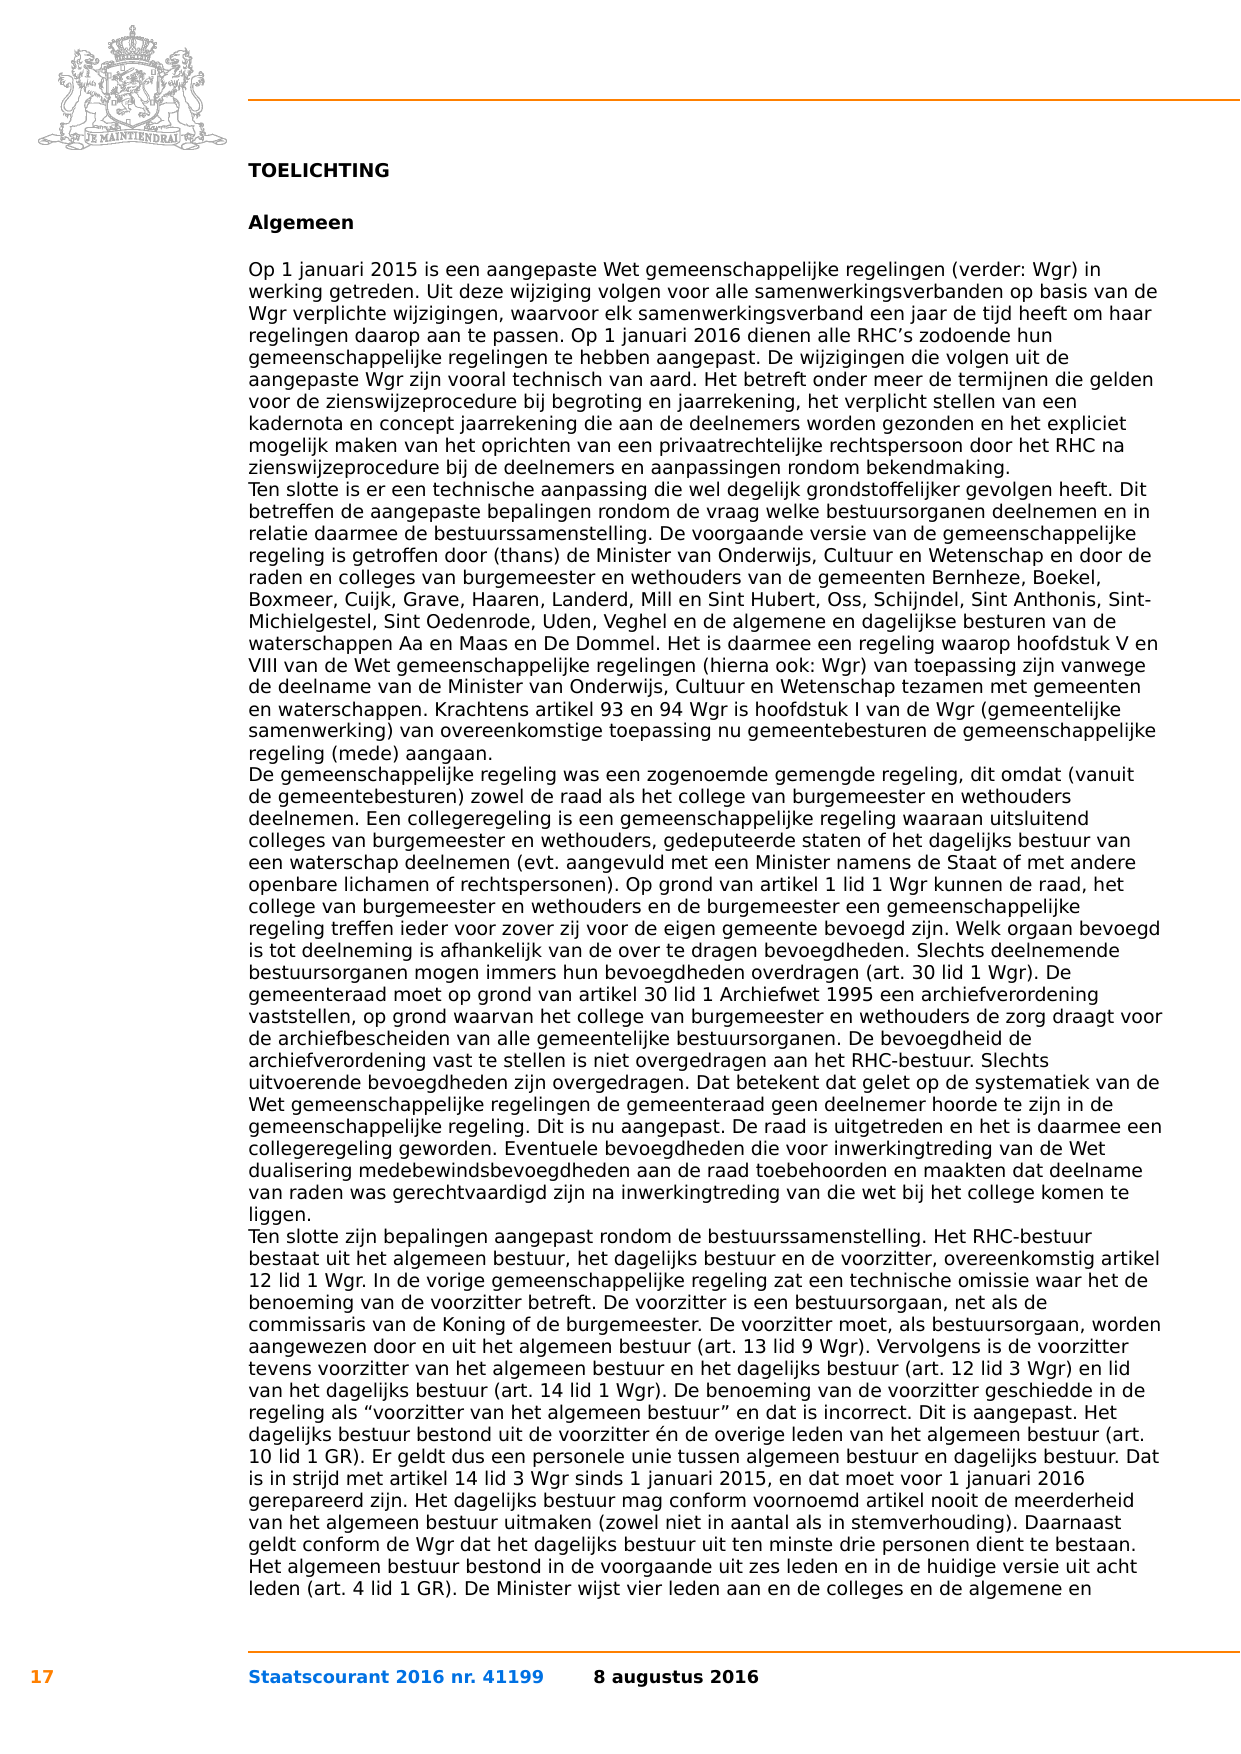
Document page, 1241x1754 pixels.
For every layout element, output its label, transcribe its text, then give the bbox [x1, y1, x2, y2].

subtitle Algemeen [248, 212, 1163, 234]
text Ten slotte is er een technische aanpassing die wel degelijk grondstoffelijker gevolgen heeft. Dit betreffen de aangepaste bepalingen rondom de vraag welke bestuursorganen deelnemen en in relatie daarmee de bestuurssamenstelling. De voorgaande versie van de gemeenschappelijke regeling is getroffen door (thans) de Minister van Onderwijs, Cultuur en Wetenschap en door de raden en colleges van burgemeester en wethouders van de gemeenten Bernheze, Boekel, Boxmeer, Cuijk, Grave, Haaren, Landerd, Mill en Sint Hubert, Oss, Schijndel, Sint Anthonis, Sint-Michielgestel, Sint Oedenrode, Uden, Veghel en de algemene en dagelijkse besturen van de waterschappen Aa en Maas en De Dommel. Het is daarmee een regeling waarop hoofdstuk V en VIII van de Wet gemeenschappelijke regelingen (hierna ook: Wgr) van toepassing zijn vanwege de deelname van de Minister van Onderwijs, Cultuur en Wetenschap tezamen met gemeenten en waterschappen. Krachtens artikel 93 en 94 Wgr is hoofdstuk I van de Wgr (gemeentelijke samenwerking) van overeenkomstige toepassing nu gemeentebesturen de gemeenschappelijke regeling (mede) aangaan. [248, 479, 1163, 764]
picture [38, 25, 227, 150]
text Op 1 januari 2015 is een aangepaste Wet gemeenschappelijke regelingen (verder: Wgr) in werking getreden. Uit deze wijziging volgen voor alle samenwerkingsverbanden op basis van de Wgr verplichte wijzigingen, waarvoor elk samenwerkingsverband een jaar de tijd heeft om haar regelingen daarop aan te passen. Op 1 januari 2016 dienen alle RHC’s zodoende hun gemeenschappelijke regelingen te hebben aangepast. De wijzigingen die volgen uit de aangepaste Wgr zijn vooral technisch van aard. Het betreft onder meer de termijnen die gelden voor de zienswijzeprocedure bij begroting en jaarrekening, het verplicht stellen van een kadernota en concept jaarrekening die aan de deelnemers worden gezonden en het expliciet mogelijk maken van het oprichten van een privaatrechtelijke rechtspersoon door het RHC na zienswijzeprocedure bij de deelnemers en aanpassingen rondom bekendmaking. [248, 259, 1163, 479]
text De gemeenschappelijke regeling was een zogenoemde gemengde regeling, dit omdat (vanuit de gemeentebesturen) zowel de raad als het college van burgemeester en wethouders deelnemen. Een collegeregeling is een gemeenschappelijke regeling waaraan uitsluitend colleges van burgemeester en wethouders, gedeputeerde staten of het dagelijks bestuur van een waterschap deelnemen (evt. aangevuld met een Minister namens de Staat of met andere openbare lichamen of rechtspersonen). Op grond van artikel 1 lid 1 Wgr kunnen de raad, het college van burgemeester en wethouders en de burgemeester een gemeenschappelijke regeling treffen ieder voor zover zij voor de eigen gemeente bevoegd zijn. Welk orgaan bevoegd is tot deelneming is afhankelijk van de over te dragen bevoegdheden. Slechts deelnemende bestuursorganen mogen immers hun bevoegdheden overdragen (art. 30 lid 1 Wgr). De gemeenteraad moet op grond van artikel 30 lid 1 Archiefwet 1995 een archiefverordening vaststellen, op grond waarvan het college van burgemeester en wethouders de zorg draagt voor de archiefbescheiden van alle gemeentelijke bestuursorganen. De bevoegdheid de archiefverordening vast te stellen is niet overgedragen aan het RHC-bestuur. Slechts uitvoerende bevoegdheden zijn overgedragen. Dat betekent dat gelet op de systematiek van de Wet gemeenschappelijke regelingen de gemeenteraad geen deelnemer hoorde te zijn in de gemeenschappelijke regeling. Dit is nu aangepast. De raad is uitgetreden en het is daarmee een collegeregeling geworden. Eventuele bevoegdheden die voor inwerkingtreding van de Wet dualisering medebewindsbevoegdheden aan de raad toebehoorden en maakten dat deelname van raden was gerechtvaardigd zijn na inwerkingtreding van die wet bij het college komen te liggen. [248, 764, 1163, 1226]
text Ten slotte zijn bepalingen aangepast rondom de bestuurssamenstelling. Het RHC-bestuur bestaat uit het algemeen bestuur, het dagelijks bestuur en de voorzitter, overeenkomstig artikel 12 lid 1 Wgr. In de vorige gemeenschappelijke regeling zat een technische omissie waar het de benoeming van de voorzitter betreft. De voorzitter is een bestuursorgaan, net als de commissaris van de Koning of de burgemeester. De voorzitter moet, als bestuursorgaan, worden aangewezen door en uit het algemeen bestuur (art. 13 lid 9 Wgr). Vervolgens is de voorzitter tevens voorzitter van het algemeen bestuur en het dagelijks bestuur (art. 12 lid 3 Wgr) en lid van het dagelijks bestuur (art. 14 lid 1 Wgr). De benoeming van de voorzitter geschiedde in de regeling als “voorzitter van het algemeen bestuur” en dat is incorrect. Dit is aangepast. Het dagelijks bestuur bestond uit de voorzitter én de overige leden van het algemeen bestuur (art. 10 lid 1 GR). Er geldt dus een personele unie tussen algemeen bestuur en dagelijks bestuur. Dat is in strijd met artikel 14 lid 3 Wgr sinds 1 januari 2015, en dat moet voor 1 januari 2016 gerepareerd zijn. Het dagelijks bestuur mag conform voornoemd artikel nooit de meerderheid van het algemeen bestuur uitmaken (zowel niet in aantal als in stemverhouding). Daarnaast geldt conform de Wgr dat het dagelijks bestuur uit ten minste drie personen dient te bestaan. Het algemeen bestuur bestond in de voorgaande uit zes leden en in de huidige versie uit acht leden (art. 4 lid 1 GR). De Minister wijst vier leden aan en de colleges en de algemene en [248, 1226, 1163, 1599]
subtitle TOELICHTING [248, 160, 1163, 182]
